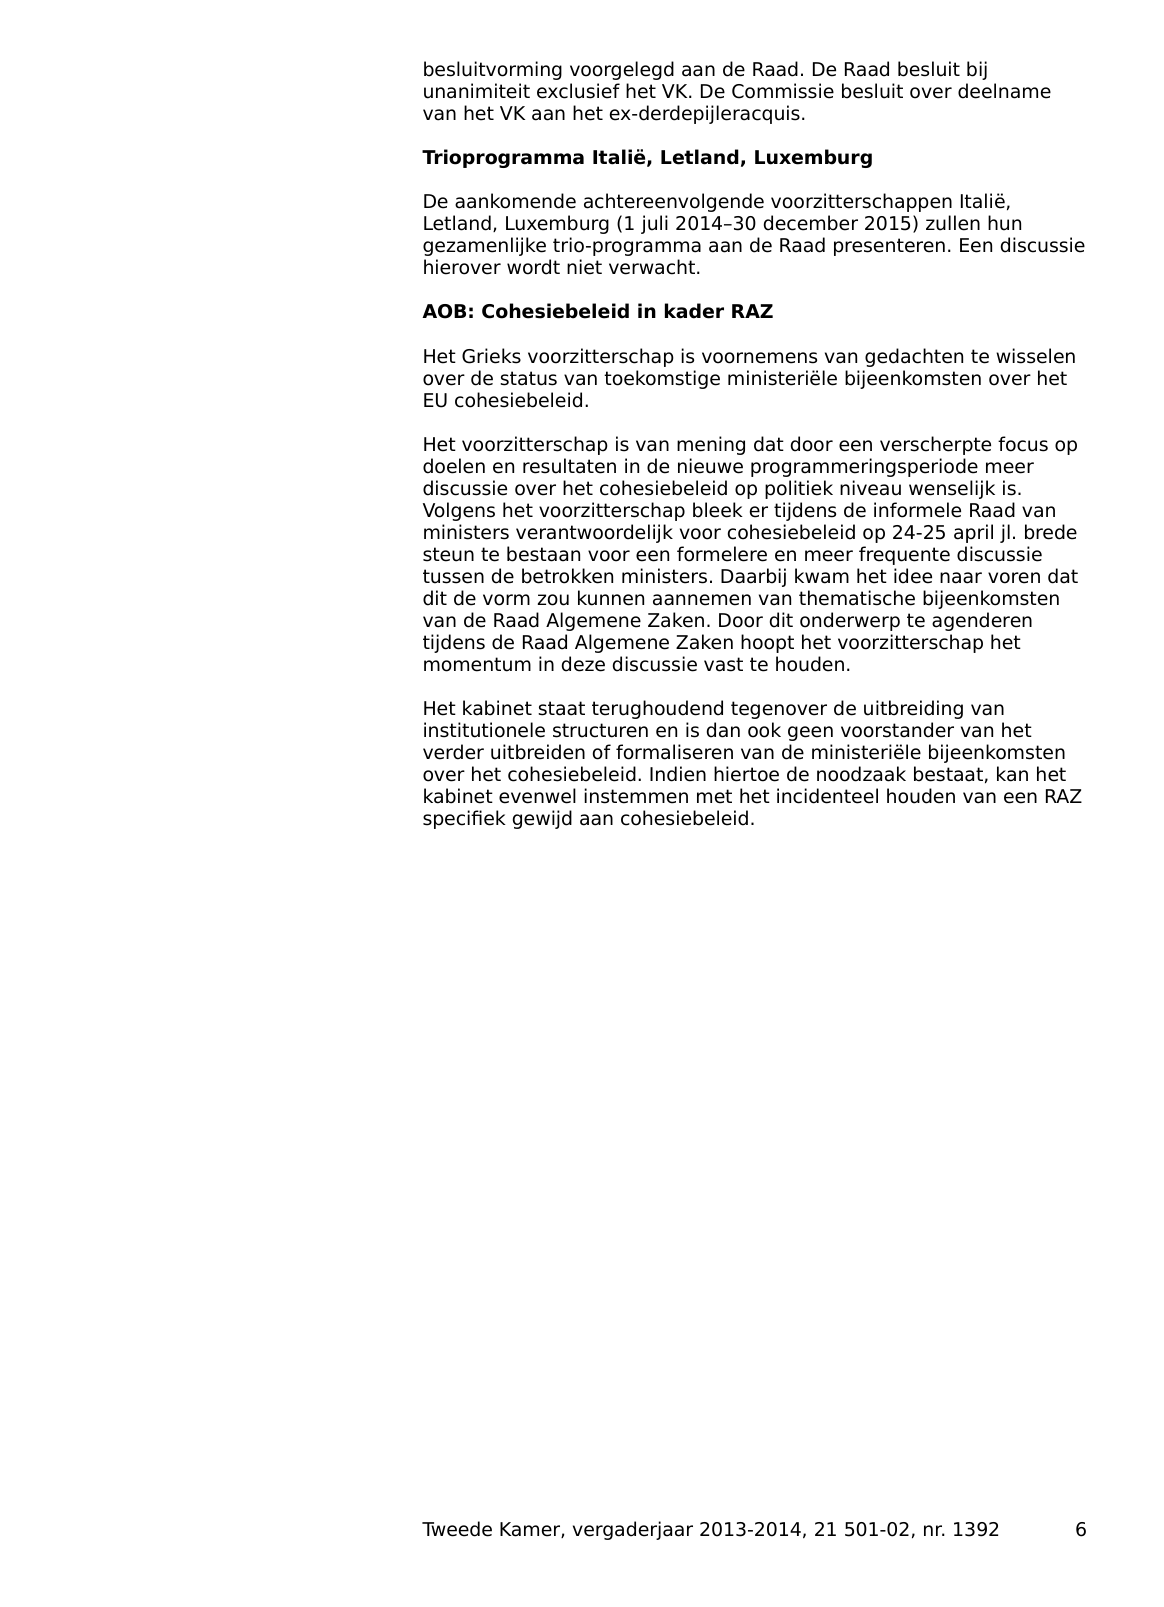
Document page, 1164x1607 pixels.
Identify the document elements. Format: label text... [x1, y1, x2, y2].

text De aankomende achtereenvolgende voorzitterschappen Italië, Letland, Luxemburg (1 juli 2014–30 december 2015) zullen hun gezamenlijke trio-programma aan de Raad presenteren. Een discussie hierover wordt niet verwacht. [422, 191, 1087, 279]
text Het kabinet staat terughoudend tegenover de uitbreiding van institutionele structuren en is dan ook geen voorstander van het verder uitbreiden of formaliseren van de ministeriële bijeenkomsten over het cohesiebeleid. Indien hiertoe de noodzaak bestaat, kan het kabinet evenwel instemmen met het incidenteel houden van een RAZ specifiek gewijd aan cohesiebeleid. [422, 698, 1087, 829]
text Het Grieks voorzitterschap is voornemens van gedachten te wisselen over de status van toekomstige ministeriële bijeenkomsten over het EU cohesiebeleid. [422, 346, 1087, 412]
subtitle Trioprogramma Italië, Letland, Luxemburg [422, 147, 1087, 169]
subtitle AOB: Cohesiebeleid in kader RAZ [422, 301, 1087, 323]
text besluitvorming voorgelegd aan de Raad. De Raad besluit bij unanimiteit exclusief het VK. De Commissie besluit over deelname van het VK aan het ex-derdepijleracquis. [422, 59, 1087, 125]
text Het voorzitterschap is van mening dat door een verscherpte focus op doelen en resultaten in de nieuwe programmeringsperiode meer discussie over het cohesiebeleid op politiek niveau wenselijk is. Volgens het voorzitterschap bleek er tijdens de informele Raad van ministers verantwoordelijk voor cohesiebeleid op 24-25 april jl. brede steun te bestaan voor een formelere en meer frequente discussie tussen de betrokken ministers. Daarbij kwam het idee naar voren dat dit de vorm zou kunnen aannemen van thematische bijeenkomsten van de Raad Algemene Zaken. Door dit onderwerp te agenderen tijdens de Raad Algemene Zaken hoopt het voorzitterschap het momentum in deze discussie vast te houden. [422, 434, 1087, 676]
